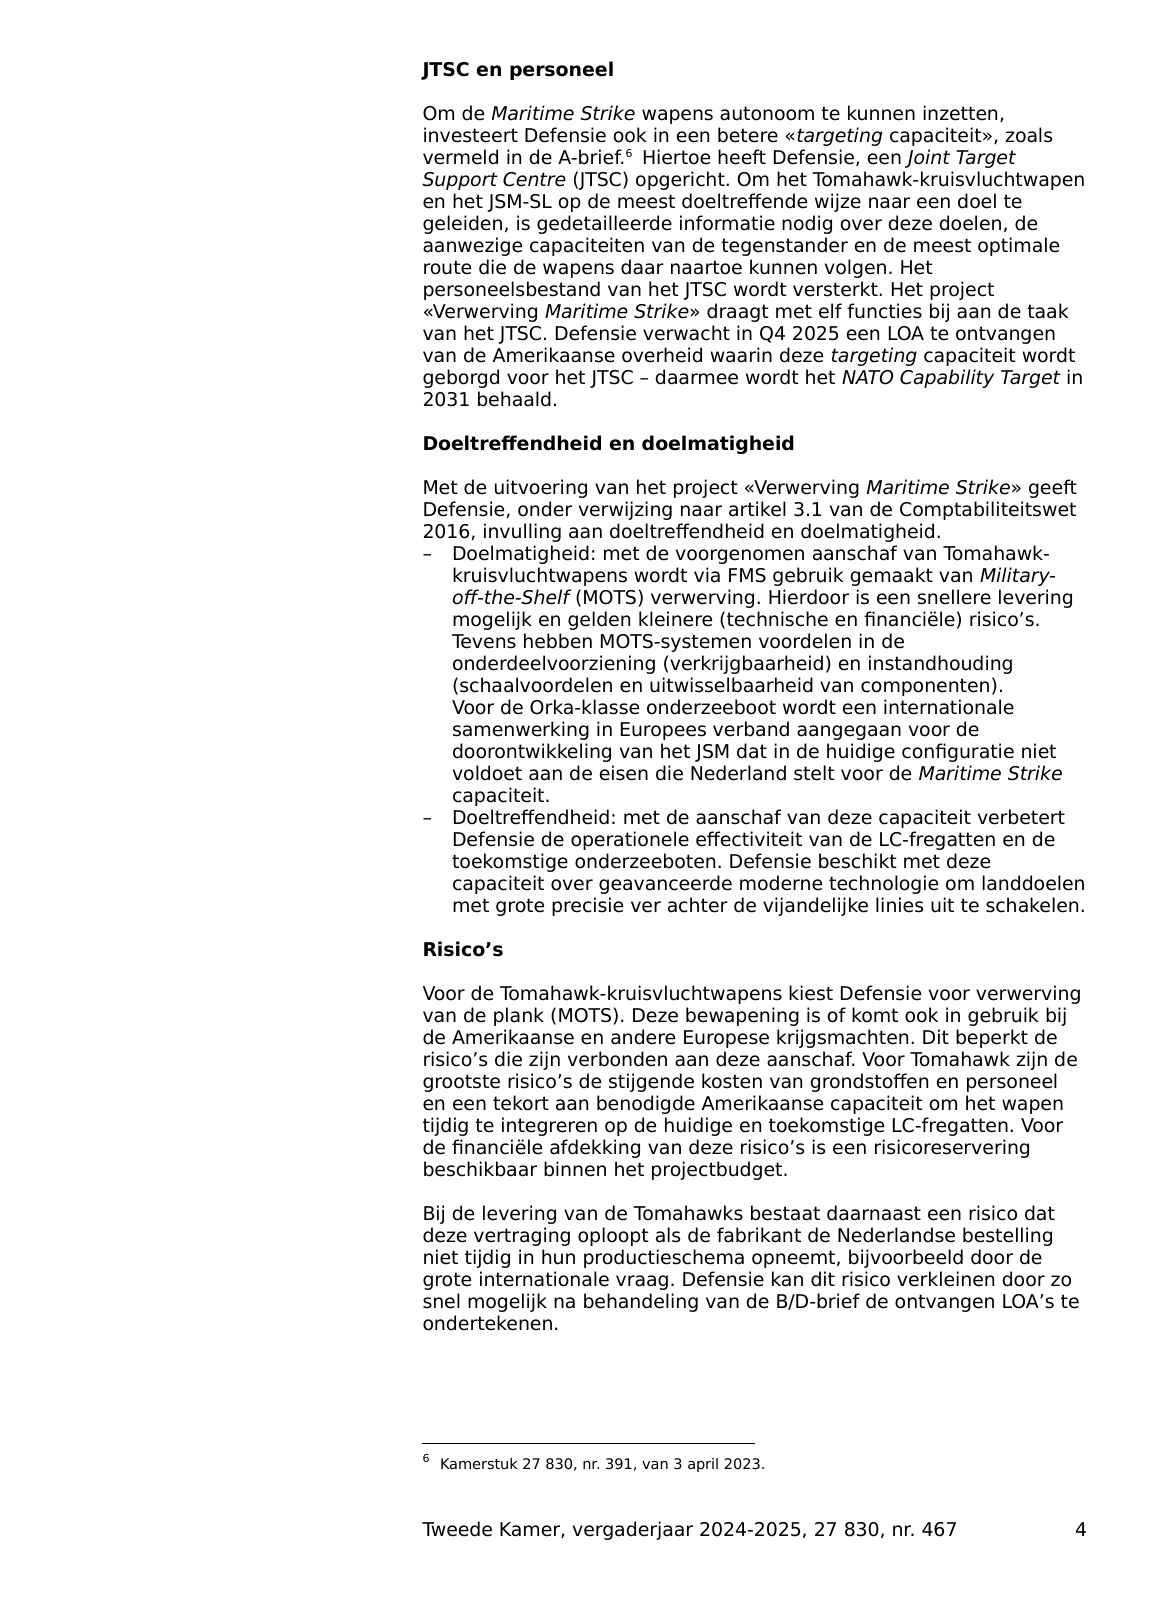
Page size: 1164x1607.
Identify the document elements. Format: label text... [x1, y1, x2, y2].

text – Doeltreffendheid: met de aanschaf van deze capaciteit verbetert Defensie de operationele effectiviteit van de LC-fregatten en de toekomstige onderzeeboten. Defensie beschikt met deze capaciteit over geavanceerde moderne technologie om landdoelen met grote precisie ver achter de vijandelijke linies uit te schakelen. [422, 807, 1087, 917]
text Bij de levering van de Tomahawks bestaat daarnaast een risico dat deze vertraging oploopt als de fabrikant de Nederlandse bestelling niet tijdig in hun productieschema opneemt, bijvoorbeeld door de grote internationale vraag. Defensie kan dit risico verkleinen door zo snel mogelijk na behandeling van de B/D-brief de ontvangen LOA’s te ondertekenen. [422, 1203, 1087, 1335]
text Voor de Tomahawk-kruisvluchtwapens kiest Defensie voor verwerving van de plank (MOTS). Deze bewapening is of komt ook in gebruik bij de Amerikaanse en andere Europese krijgsmachten. Dit beperkt de risico’s die zijn verbonden aan deze aanschaf. Voor Tomahawk zijn de grootste risico’s de stijgende kosten van grondstoffen en personeel en een tekort aan benodigde Amerikaanse capaciteit om het wapen tijdig te integreren op de huidige en toekomstige LC-fregatten. Voor de financiële afdekking van deze risico’s is een risicoreservering beschikbaar binnen het projectbudget. [422, 983, 1087, 1181]
text Voor de Orka-klasse onderzeeboot wordt een internationale samenwerking in Europees verband aangegaan voor de doorontwikkeling van het JSM dat in de huidige configuratie niet voldoet aan de eisen die Nederland stelt voor de Maritime Strike capaciteit. [452, 697, 1087, 807]
text Kamerstuk 27 830, nr. 391, van 3 april 2023. [422, 1452, 1087, 1474]
subtitle Risico’s [422, 939, 1087, 961]
subtitle JTSC en personeel [422, 59, 1087, 81]
subtitle Doeltreffendheid en doelmatigheid [422, 433, 1087, 455]
text Om de Maritime Strike wapens autonoom te kunnen inzetten, investeert Defensie ook in een betere «targeting capaciteit», zoals vermeld in de A-brief. Hiertoe heeft Defensie, een Joint Target Support Centre (JTSC) opgericht. Om het Tomahawk-kruisvluchtwapen en het JSM-SL op de meest doeltreffende wijze naar een doel te geleiden, is gedetailleerde informatie nodig over deze doelen, de aanwezige capaciteiten van de tegenstander en de meest optimale route die de wapens daar naartoe kunnen volgen. Het personeelsbestand van het JTSC wordt versterkt. Het project «Verwerving Maritime Strike» draagt met elf functies bij aan de taak van het JTSC. Defensie verwacht in Q4 2025 een LOA te ontvangen van de Amerikaanse overheid waarin deze targeting capaciteit wordt geborgd voor het JTSC – daarmee wordt het NATO Capability Target in 2031 behaald. [422, 103, 1087, 411]
text – Doelmatigheid: met de voorgenomen aanschaf van Tomahawk-kruisvluchtwapens wordt via FMS gebruik gemaakt van Military-off-the-Shelf (MOTS) verwerving. Hierdoor is een snellere levering mogelijk en gelden kleinere (technische en financiële) risico’s. Tevens hebben MOTS-systemen voordelen in de onderdeelvoorziening (verkrijgbaarheid) en instandhouding (schaalvoordelen en uitwisselbaarheid van componenten). [422, 543, 1087, 697]
text Met de uitvoering van het project «Verwerving Maritime Strike» geeft Defensie, onder verwijzing naar artikel 3.1 van de Comptabiliteitswet 2016, invulling aan doeltreffendheid en doelmatigheid. [422, 477, 1087, 543]
